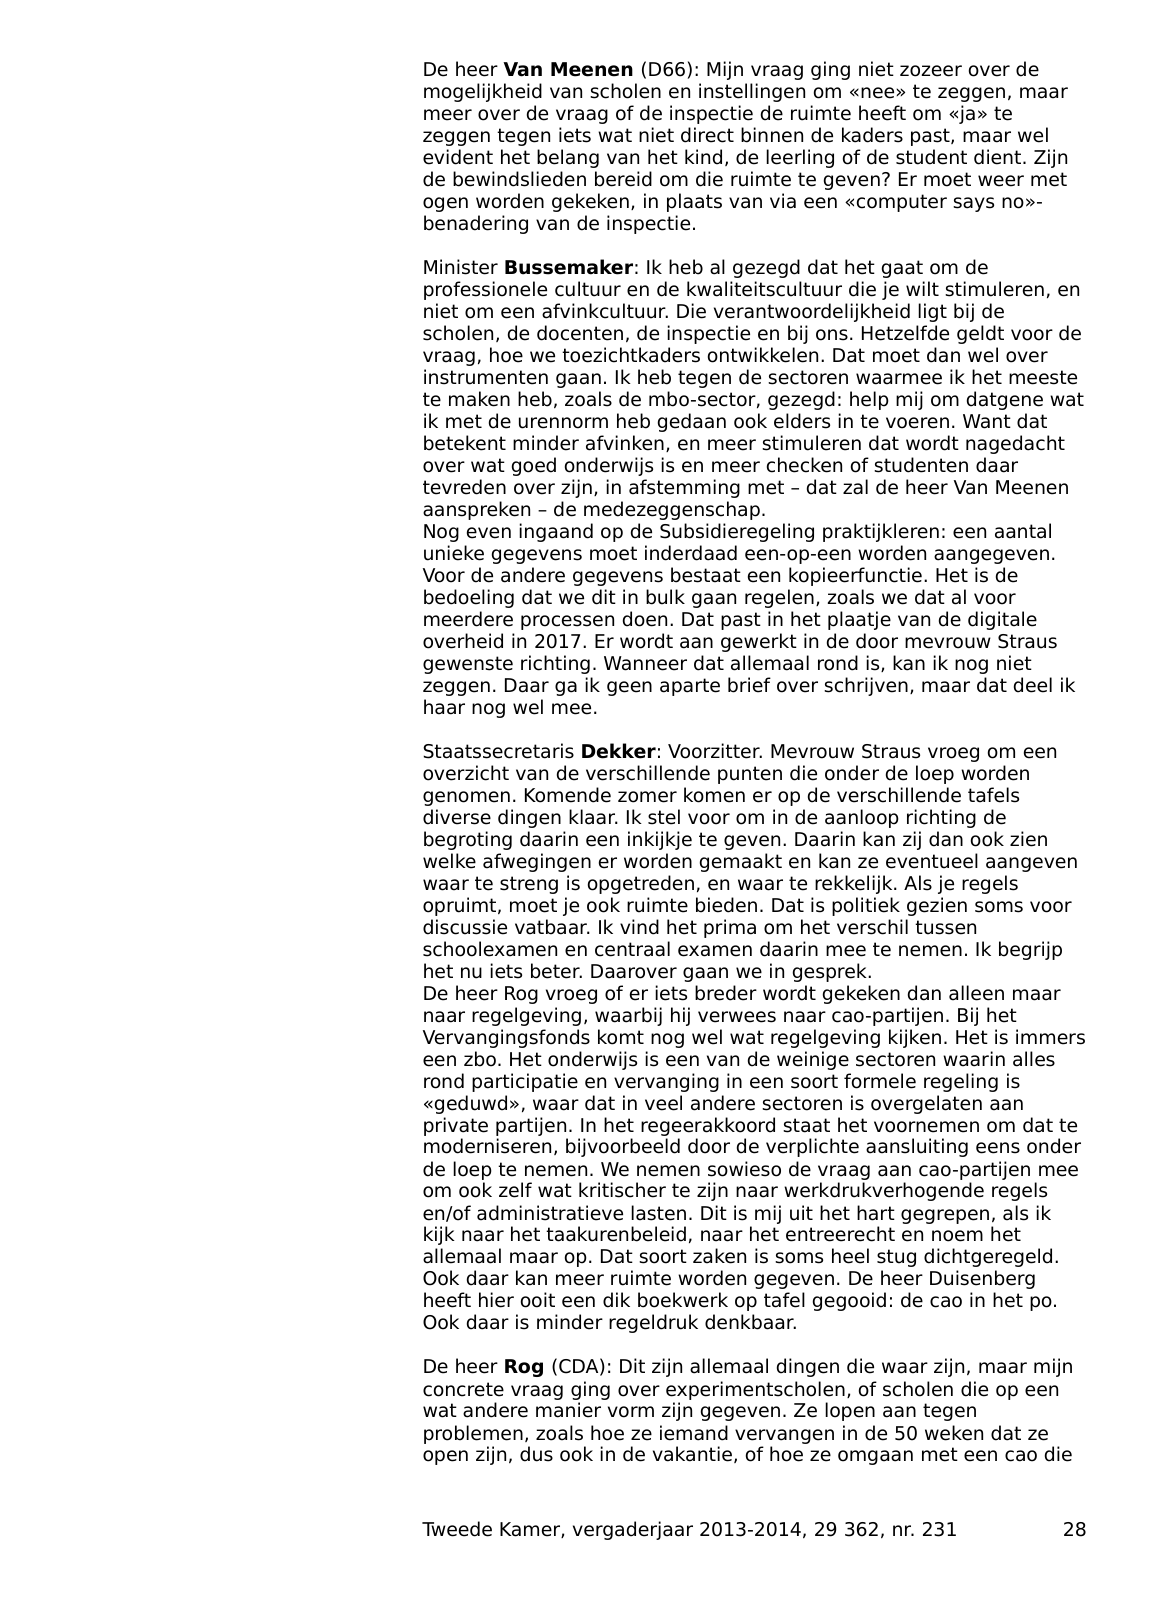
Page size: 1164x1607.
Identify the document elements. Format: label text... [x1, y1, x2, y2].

text Minister Bussemaker: Ik heb al gezegd dat het gaat om de professionele cultuur en de kwaliteitscultuur die je wilt stimuleren, en niet om een afvinkcultuur. Die verantwoordelijkheid ligt bij de scholen, de docenten, de inspectie en bij ons. Hetzelfde geldt voor de vraag, hoe we toezichtkaders ontwikkelen. Dat moet dan wel over instrumenten gaan. Ik heb tegen de sectoren waarmee ik het meeste te maken heb, zoals de mbo-sector, gezegd: help mij om datgene wat ik met de urennorm heb gedaan ook elders in te voeren. Want dat betekent minder afvinken, en meer stimuleren dat wordt nagedacht over wat goed onderwijs is en meer checken of studenten daar tevreden over zijn, in afstemming met – dat zal de heer Van Meenen aanspreken – de medezeggenschap. [422, 257, 1087, 521]
text Staatssecretaris Dekker: Voorzitter. Mevrouw Straus vroeg om een overzicht van de verschillende punten die onder de loep worden genomen. Komende zomer komen er op de verschillende tafels diverse dingen klaar. Ik stel voor om in de aanloop richting de begroting daarin een inkijkje te geven. Daarin kan zij dan ook zien welke afwegingen er worden gemaakt en kan ze eventueel aangeven waar te streng is opgetreden, en waar te rekkelijk. Als je regels opruimt, moet je ook ruimte bieden. Dat is politiek gezien soms voor discussie vatbaar. Ik vind het prima om het verschil tussen schoolexamen en centraal examen daarin mee te nemen. Ik begrijp het nu iets beter. Daarover gaan we in gesprek. [422, 741, 1087, 983]
text Nog even ingaand op de Subsidieregeling praktijkleren: een aantal unieke gegevens moet inderdaad een-op-een worden aangegeven. Voor de andere gegevens bestaat een kopieerfunctie. Het is de bedoeling dat we dit in bulk gaan regelen, zoals we dat al voor meerdere processen doen. Dat past in het plaatje van de digitale overheid in 2017. Er wordt aan gewerkt in de door mevrouw Straus gewenste richting. Wanneer dat allemaal rond is, kan ik nog niet zeggen. Daar ga ik geen aparte brief over schrijven, maar dat deel ik haar nog wel mee. [422, 521, 1087, 719]
text De heer Van Meenen (D66): Mijn vraag ging niet zozeer over de mogelijkheid van scholen en instellingen om «nee» te zeggen, maar meer over de vraag of de inspectie de ruimte heeft om «ja» te zeggen tegen iets wat niet direct binnen de kaders past, maar wel evident het belang van het kind, de leerling of de student dient. Zijn de bewindslieden bereid om die ruimte te geven? Er moet weer met ogen worden gekeken, in plaats van via een «computer says no»-benadering van de inspectie. [422, 59, 1087, 235]
text De heer Rog vroeg of er iets breder wordt gekeken dan alleen maar naar regelgeving, waarbij hij verwees naar cao-partijen. Bij het Vervangingsfonds komt nog wel wat regelgeving kijken. Het is immers een zbo. Het onderwijs is een van de weinige sectoren waarin alles rond participatie en vervanging in een soort formele regeling is «geduwd», waar dat in veel andere sectoren is overgelaten aan private partijen. In het regeerakkoord staat het voornemen om dat te moderniseren, bijvoorbeeld door de verplichte aansluiting eens onder de loep te nemen. We nemen sowieso de vraag aan cao-partijen mee om ook zelf wat kritischer te zijn naar werkdrukverhogende regels en/of administratieve lasten. Dit is mij uit het hart gegrepen, als ik kijk naar het taakurenbeleid, naar het entreerecht en noem het allemaal maar op. Dat soort zaken is soms heel stug dichtgeregeld. Ook daar kan meer ruimte worden gegeven. De heer Duisenberg heeft hier ooit een dik boekwerk op tafel gegooid: de cao in het po. Ook daar is minder regeldruk denkbaar. [422, 983, 1087, 1334]
text De heer Rog (CDA): Dit zijn allemaal dingen die waar zijn, maar mijn concrete vraag ging over experimentscholen, of scholen die op een wat andere manier vorm zijn gegeven. Ze lopen aan tegen problemen, zoals hoe ze iemand vervangen in de 50 weken dat ze open zijn, dus ook in de vakantie, of hoe ze omgaan met een cao die [422, 1356, 1087, 1466]
